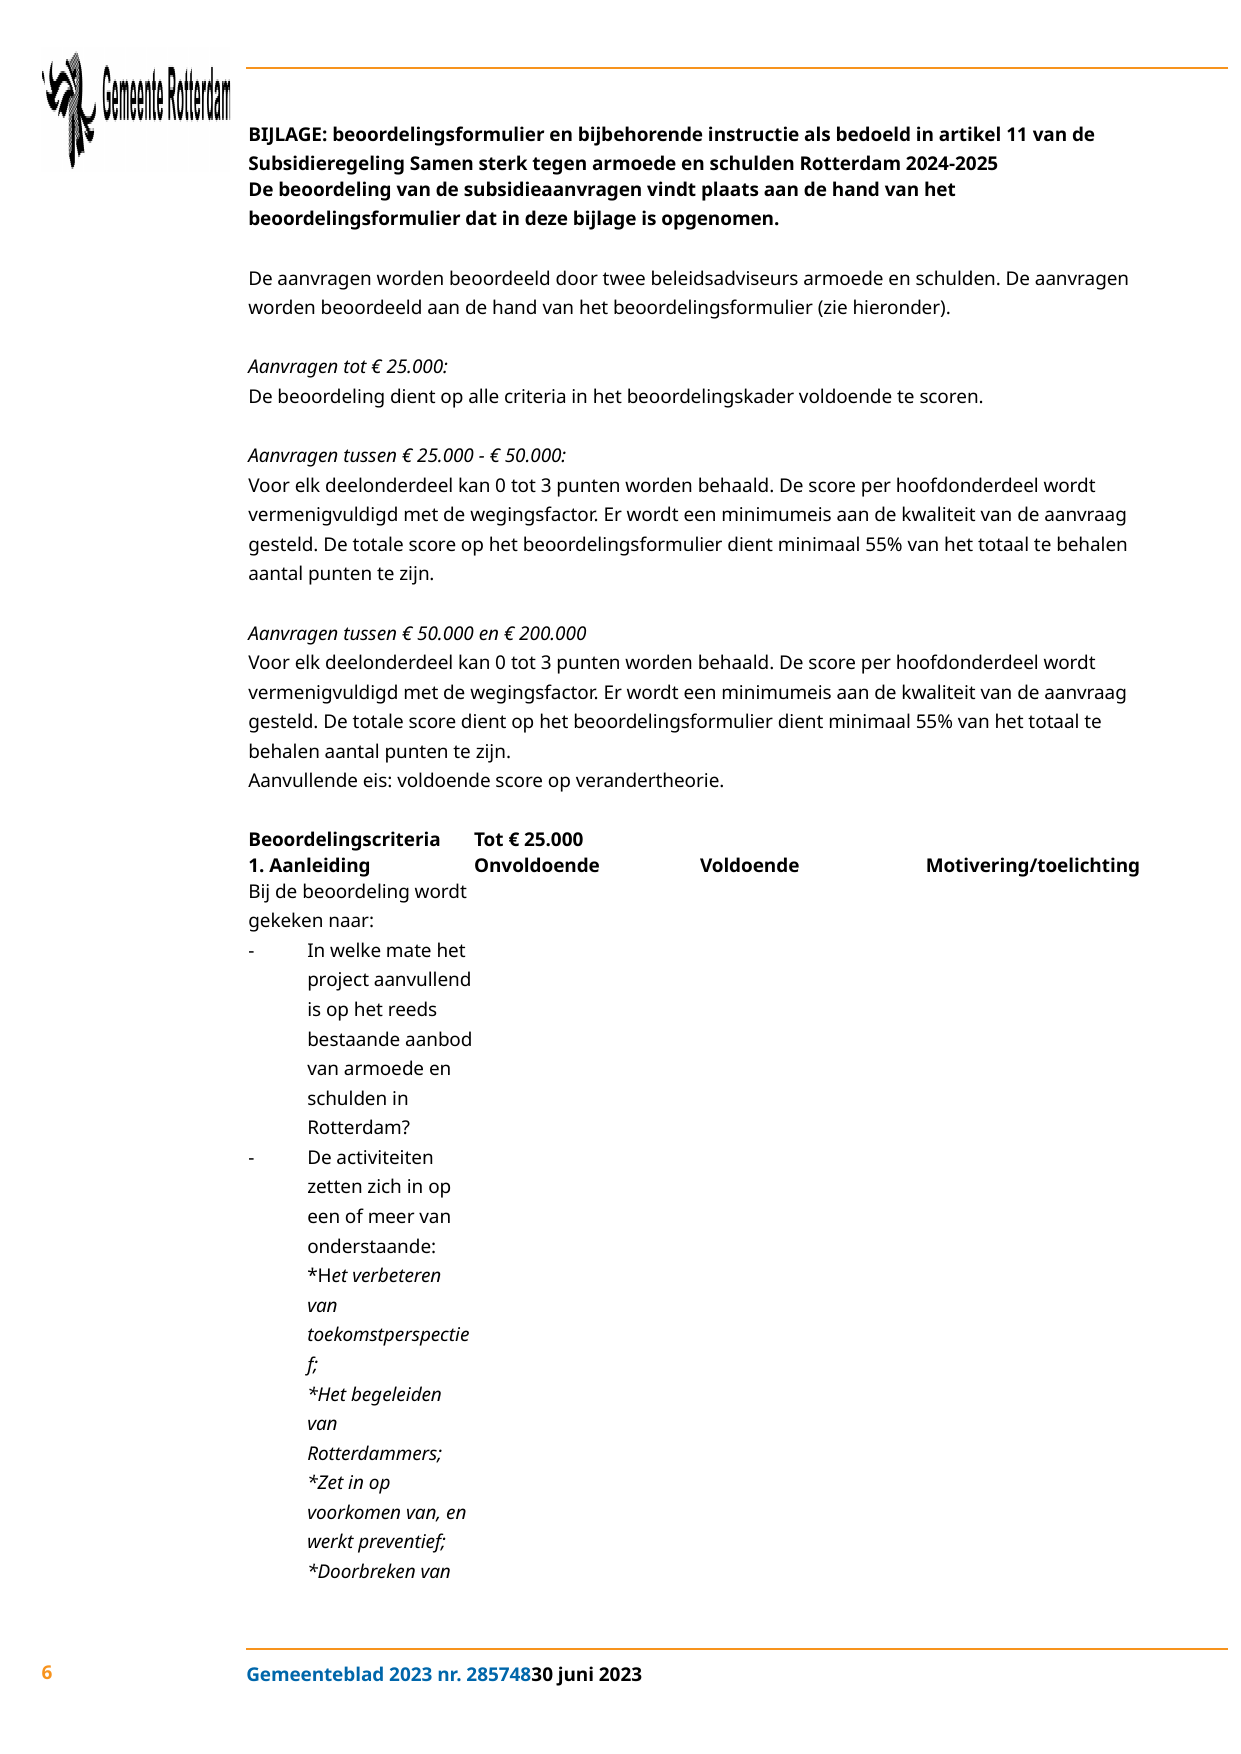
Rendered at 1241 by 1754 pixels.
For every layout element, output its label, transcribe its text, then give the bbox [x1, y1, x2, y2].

table_cell 1. Aanleiding [248, 852, 474, 878]
table_cell Motivering/toelichting [926, 852, 1152, 878]
table_cell [700, 878, 926, 1584]
table_cell [926, 878, 1152, 1584]
table_cell [474, 878, 700, 1584]
table_cell Voldoende [700, 852, 926, 878]
table_header Tot € 25.000 [474, 826, 1152, 852]
table_cell Onvoldoende [474, 852, 700, 878]
table_header Beoordelingscriteria [248, 826, 474, 852]
picture [41, 47, 231, 172]
table_header BIJLAGE: beoordelingsformulier en bijbehorende instructie als bedoeld in artikel 11 van de Subsidieregeling Samen sterk tegen armoede en schulden Rotterdam 2024-2025 [248, 121, 1152, 176]
table_cell Bij de beoordeling wordt gekeken naar: In welke mate het project aanvullend is op het reeds bestaande aanbod van armoede en schulden in Rotterdam? De activiteiten zetten zich in op een of meer van onderstaande: *Het verbeteren van toekomstperspectief; *Het begeleiden van Rotterdammers; *Zet in op voorkomen van, en werkt preventief; *Doorbreken van [248, 878, 474, 1584]
table_cell De beoordeling van de subsidieaanvragen vindt plaats aan de hand van het beoordelingsformulier dat in deze bijlage is opgenomen. De aanvragen worden beoordeeld door twee beleidsadviseurs armoede en schulden. De aanvragen worden beoordeeld aan de hand van het beoordelingsformulier (zie hieronder). Aanvragen tot € 25.000: De beoordeling dient op alle criteria in het beoordelingskader voldoende te scoren. Aanvragen tussen € 25.000 - € 50.000: Voor elk deelonderdeel kan 0 tot 3 punten worden behaald. De score per hoofdonderdeel wordt vermenigvuldigd met de wegingsfactor. Er wordt een minimumeis aan de kwaliteit van de aanvraag gesteld. De totale score op het beoordelingsformulier dient minimaal 55% van het totaal te behalen aantal punten te zijn. Aanvragen tussen € 50.000 en € 200.000 Voor elk deelonderdeel kan 0 tot 3 punten worden behaald. De score per hoofdonderdeel wordt vermenigvuldigd met de wegingsfactor. Er wordt een minimumeis aan de kwaliteit van de aanvraag gesteld. De totale score dient op het beoordelingsformulier dient minimaal 55% van het totaal te behalen aantal punten te zijn. Aanvullende eis: voldoende score op verandertheorie. [248, 176, 1152, 793]
